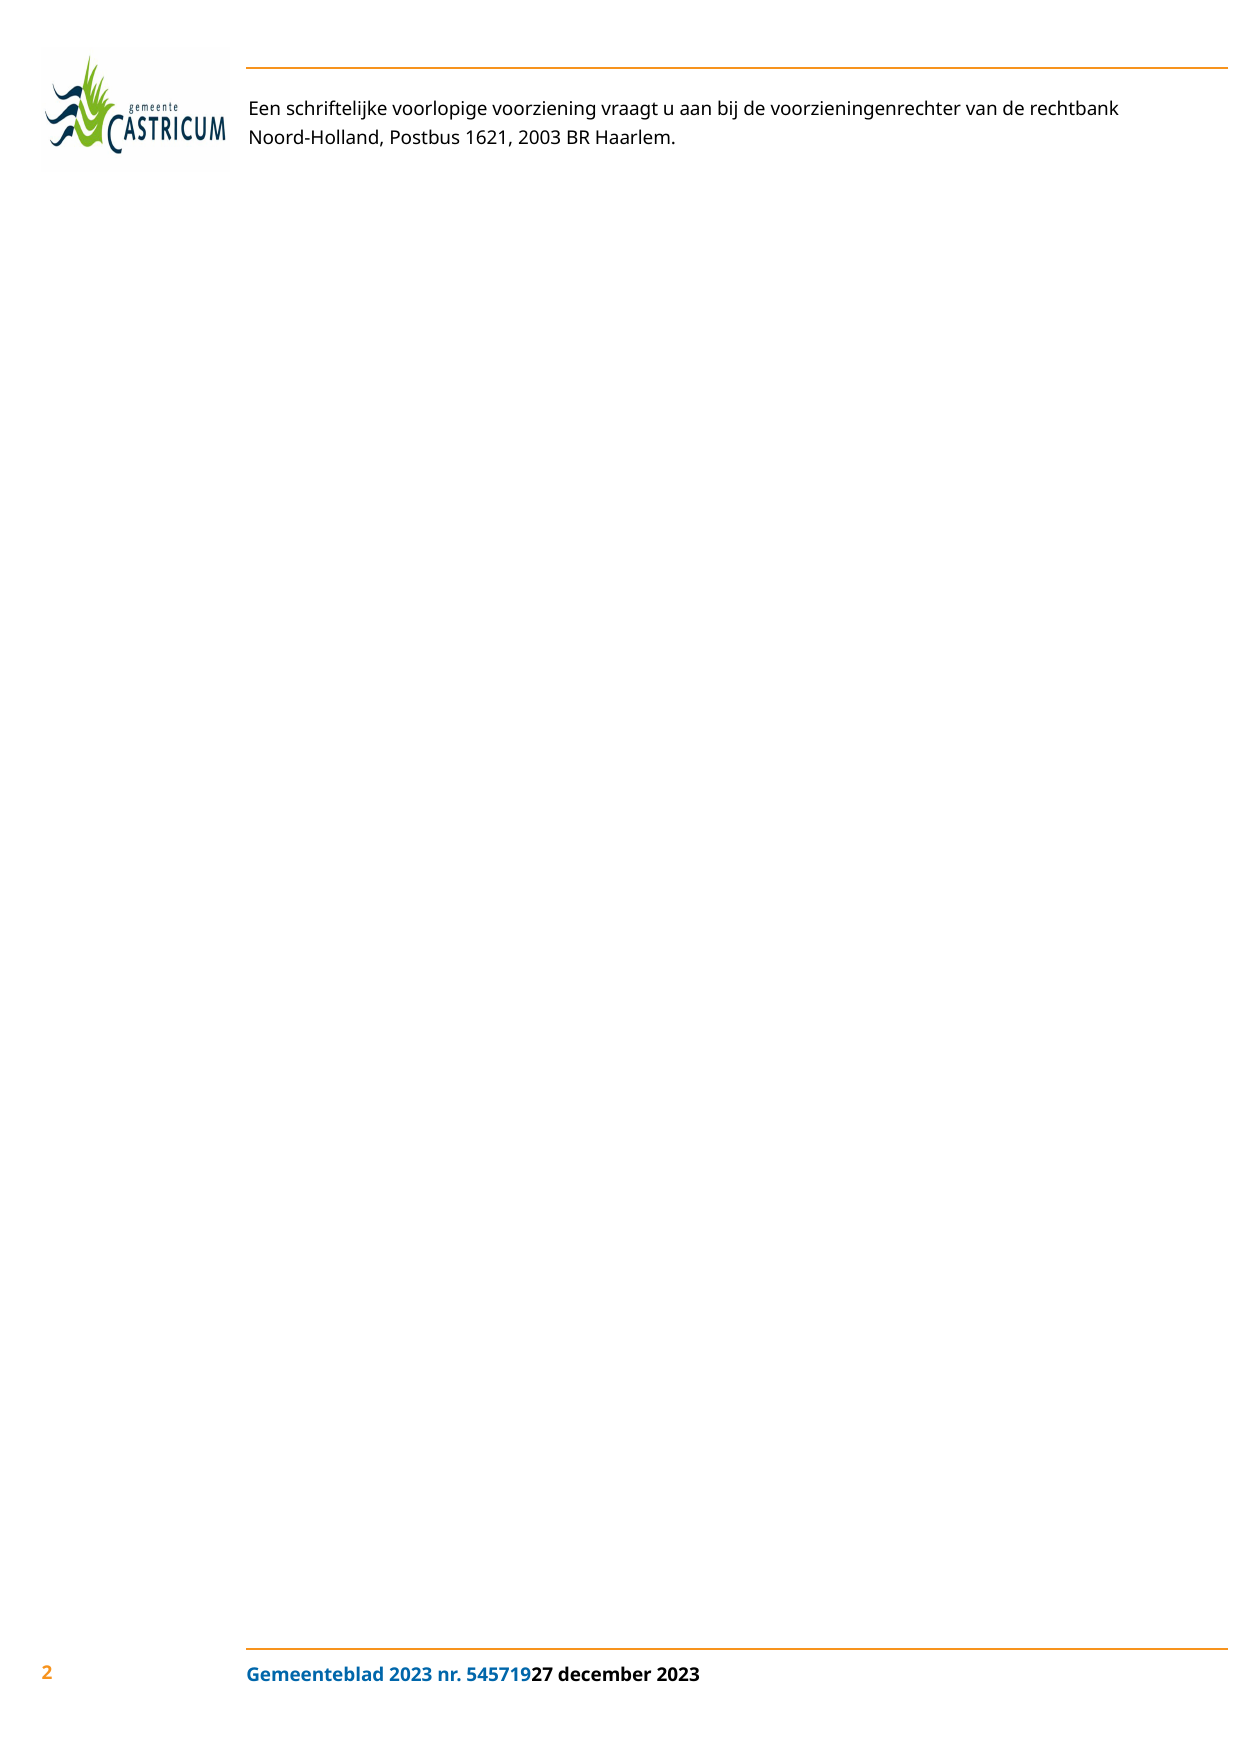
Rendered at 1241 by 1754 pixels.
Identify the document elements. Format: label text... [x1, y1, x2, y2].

picture [41, 47, 231, 172]
text Een schriftelijke voorlopige voorziening vraagt u aan bij de voorzieningenrechter van de rechtbank Noord-Holland, Postbus 1621, 2003 BR Haarlem. [248, 95, 1152, 150]
